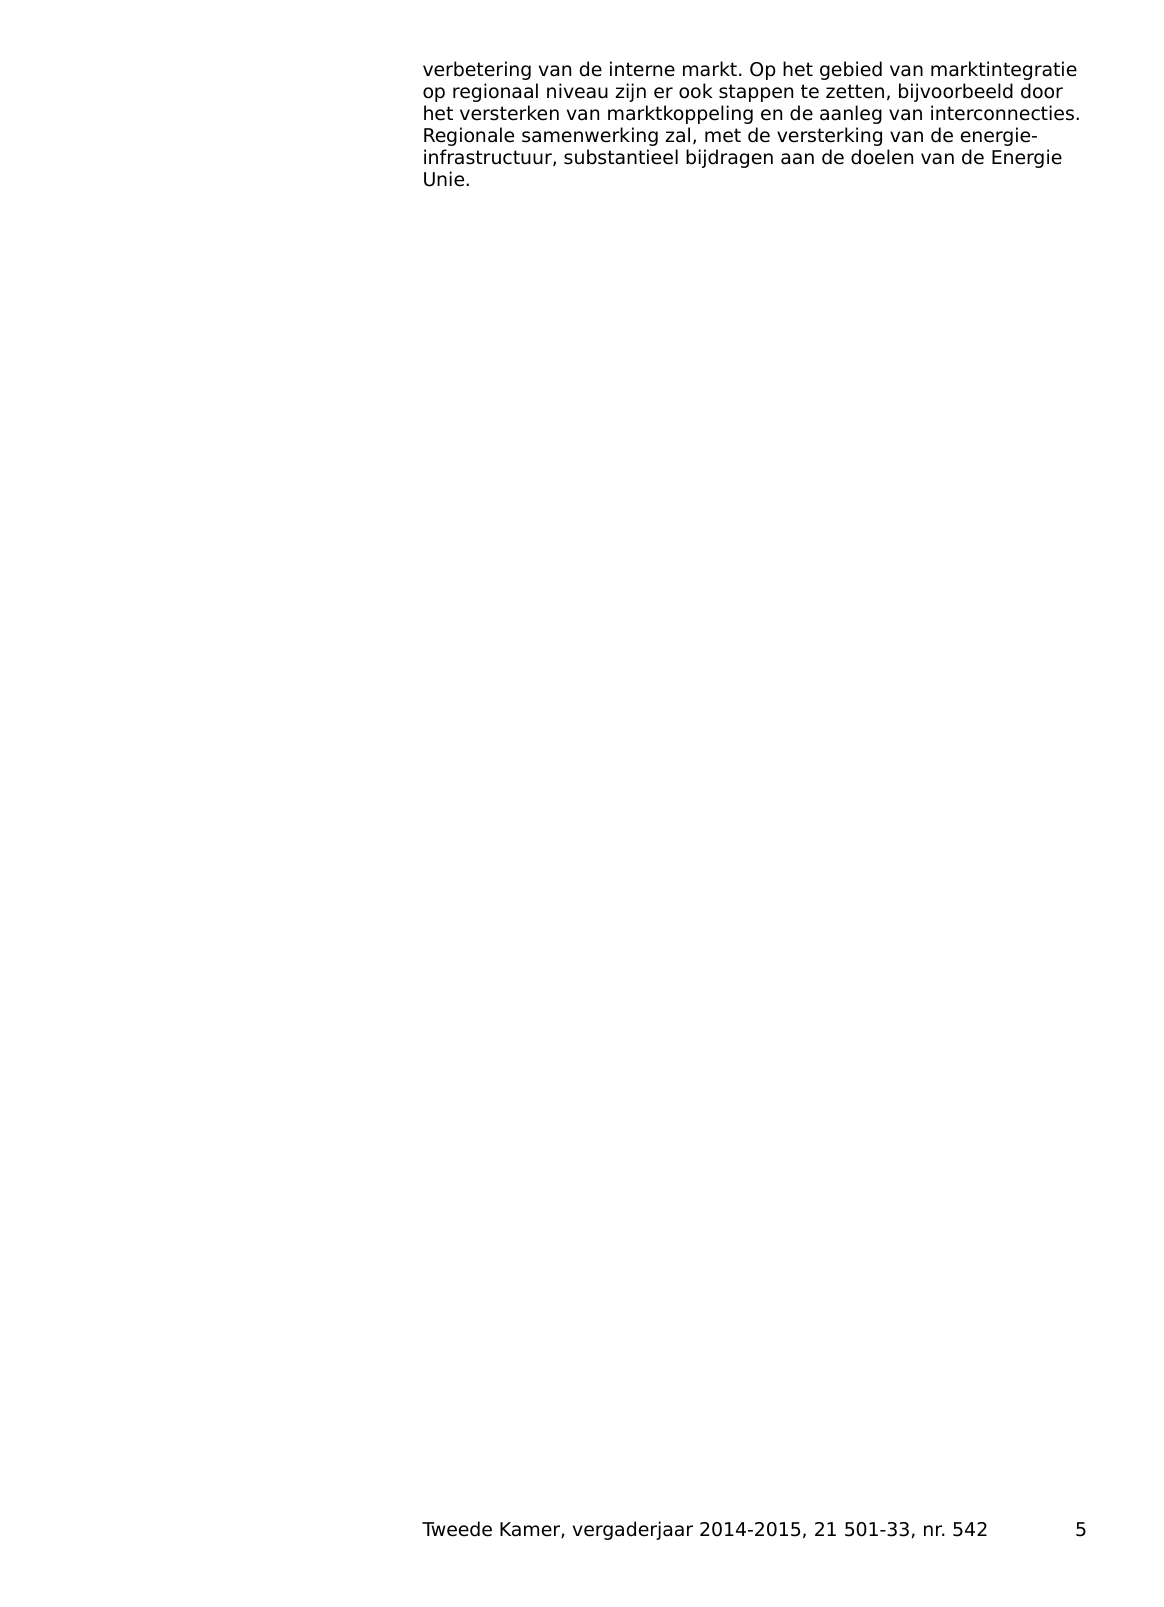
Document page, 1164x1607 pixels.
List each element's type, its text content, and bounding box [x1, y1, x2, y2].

text verbetering van de interne markt. Op het gebied van marktintegratie op regionaal niveau zijn er ook stappen te zetten, bijvoorbeeld door het versterken van marktkoppeling en de aanleg van interconnecties. Regionale samenwerking zal, met de versterking van de energie-infrastructuur, substantieel bijdragen aan de doelen van de Energie Unie. [422, 59, 1087, 191]
